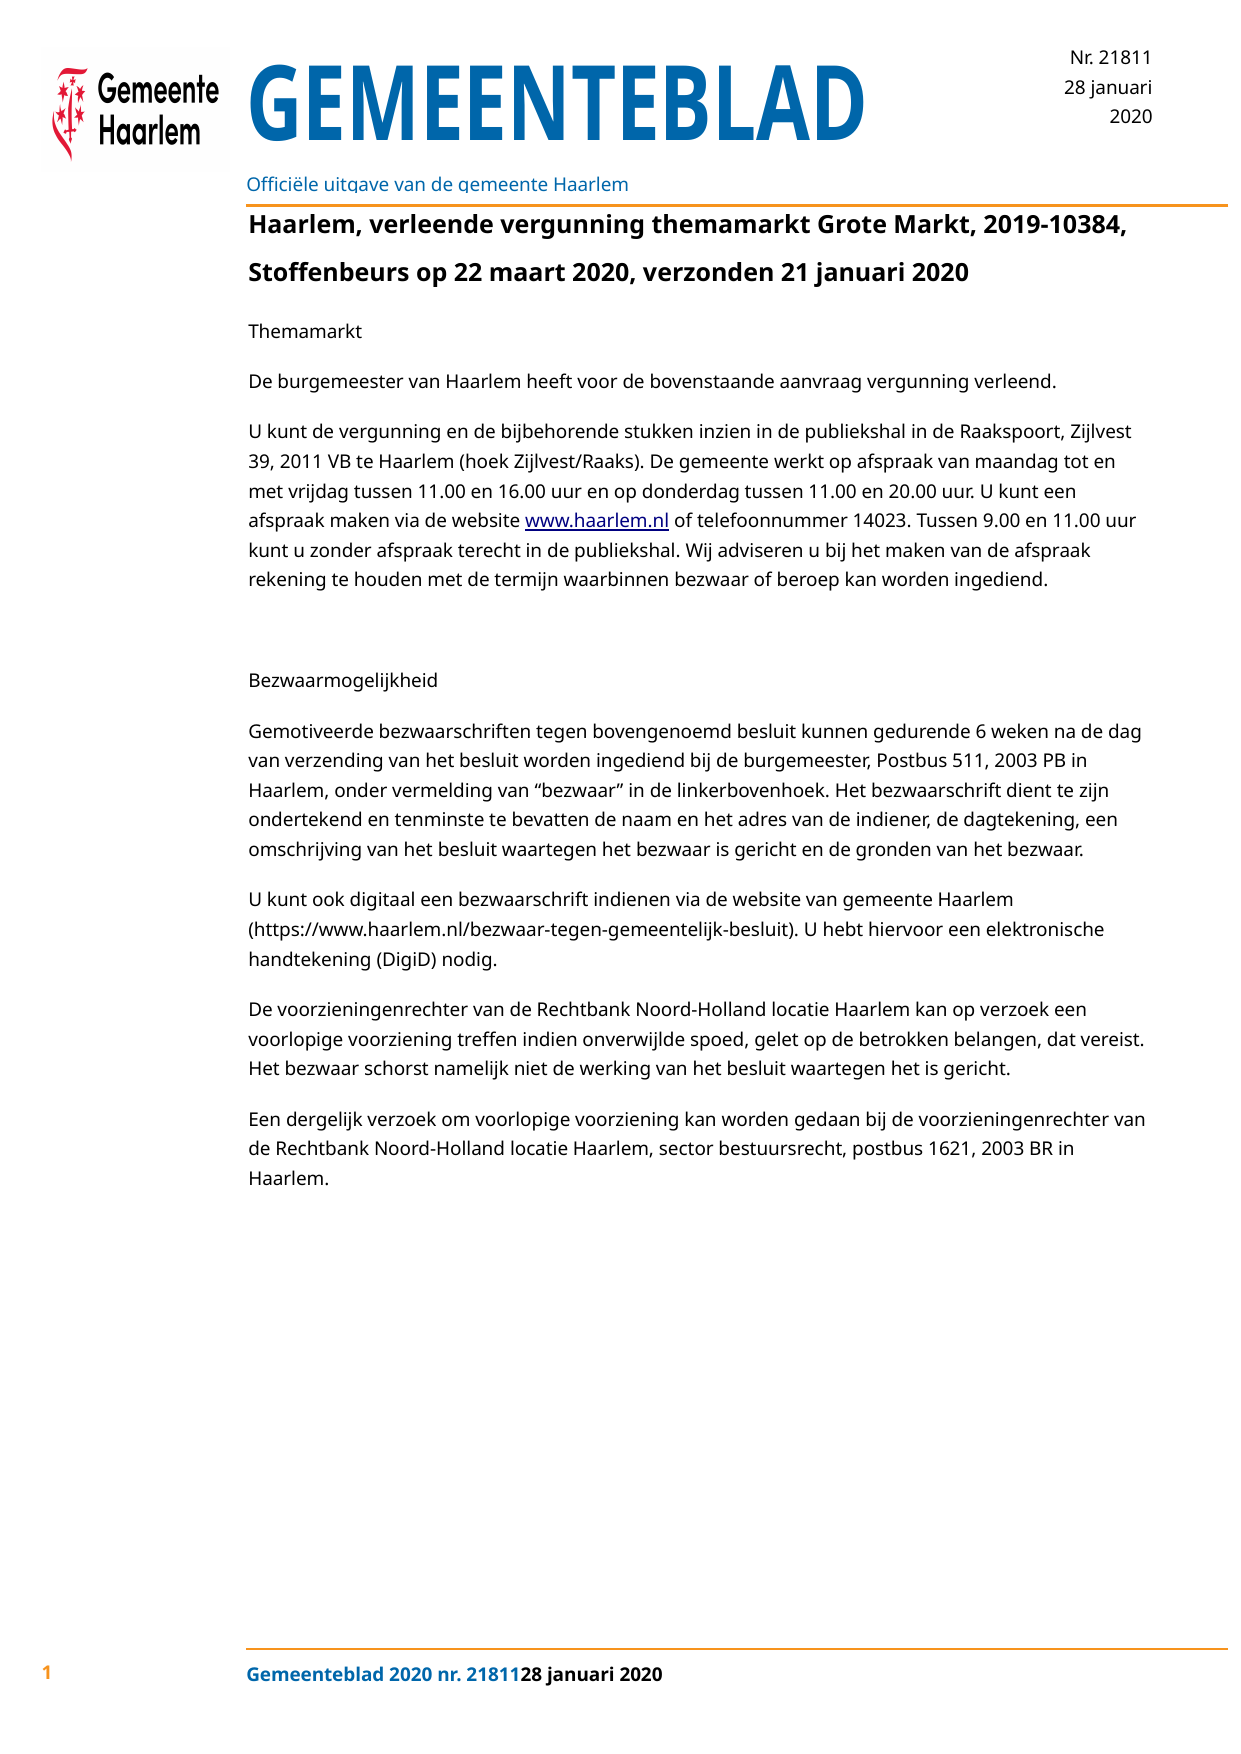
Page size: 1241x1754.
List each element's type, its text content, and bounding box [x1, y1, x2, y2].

picture [41, 47, 231, 172]
text Themamarkt [248, 318, 1152, 344]
text Een dergelijk verzoek om voorlopige voorziening kan worden gedaan bij de voorzieningenrechter van de Rechtbank Noord-Holland locatie Haarlem, sector bestuursrecht, postbus 1621, 2003 BR in Haarlem. [248, 1106, 1152, 1191]
text U kunt ook digitaal een bezwaarschrift indienen via de website van gemeente Haarlem (https://www.haarlem.nl/bezwaar-tegen-gemeentelijk-besluit). U hebt hiervoor een elektronische handtekening (DigiD) nodig. [248, 887, 1152, 972]
text De burgemeester van Haarlem heeft voor de bovenstaande aanvraag vergunning verleend. [248, 368, 1152, 394]
text Bezwaarmogelijkheid [248, 667, 1152, 693]
text De voorzieningenrechter van de Rechtbank Noord-Holland locatie Haarlem kan op verzoek een voorlopige voorziening treffen indien onverwijlde spoed, gelet op de betrokken belangen, dat vereist. Het bezwaar schorst namelijk niet de werking van het besluit waartegen het is gericht. [248, 996, 1152, 1081]
text Gemotiveerde bezwaarschriften tegen bovengenoemd besluit kunnen gedurende 6 weken na de dag van verzending van het besluit worden ingediend bij de burgemeester, Postbus 511, 2003 PB in Haarlem, onder vermelding van “bezwaar” in de linkerbovenhoek. Het bezwaarschrift dient te zijn ondertekend en tenminste te bevatten de naam en het adres van de indiener, de dagtekening, een omschrijving van het besluit waartegen het bezwaar is gericht en de gronden van het bezwaar. [248, 718, 1152, 862]
text Haarlem, verleende vergunning themamarkt Grote Markt, 2019-10384, Stoffenbeurs op 22 maart 2020, verzonden 21 januari 2020 [248, 207, 1152, 288]
text U kunt de vergunning en de bijbehorende stukken inzien in de publiekshal in de Raakspoort, Zijlvest 39, 2011 VB te Haarlem (hoek Zijlvest/Raaks). De gemeente werkt op afspraak van maandag tot en met vrijdag tussen 11.00 en 16.00 uur en op donderdag tussen 11.00 en 20.00 uur. U kunt een afspraak maken via de website www.haarlem.nl of telefoonnummer 14023. Tussen 9.00 en 11.00 uur kunt u zonder afspraak terecht in de publiekshal. Wij adviseren u bij het maken van de afspraak rekening te houden met de termijn waarbinnen bezwaar of beroep kan worden ingediend. [248, 419, 1152, 592]
